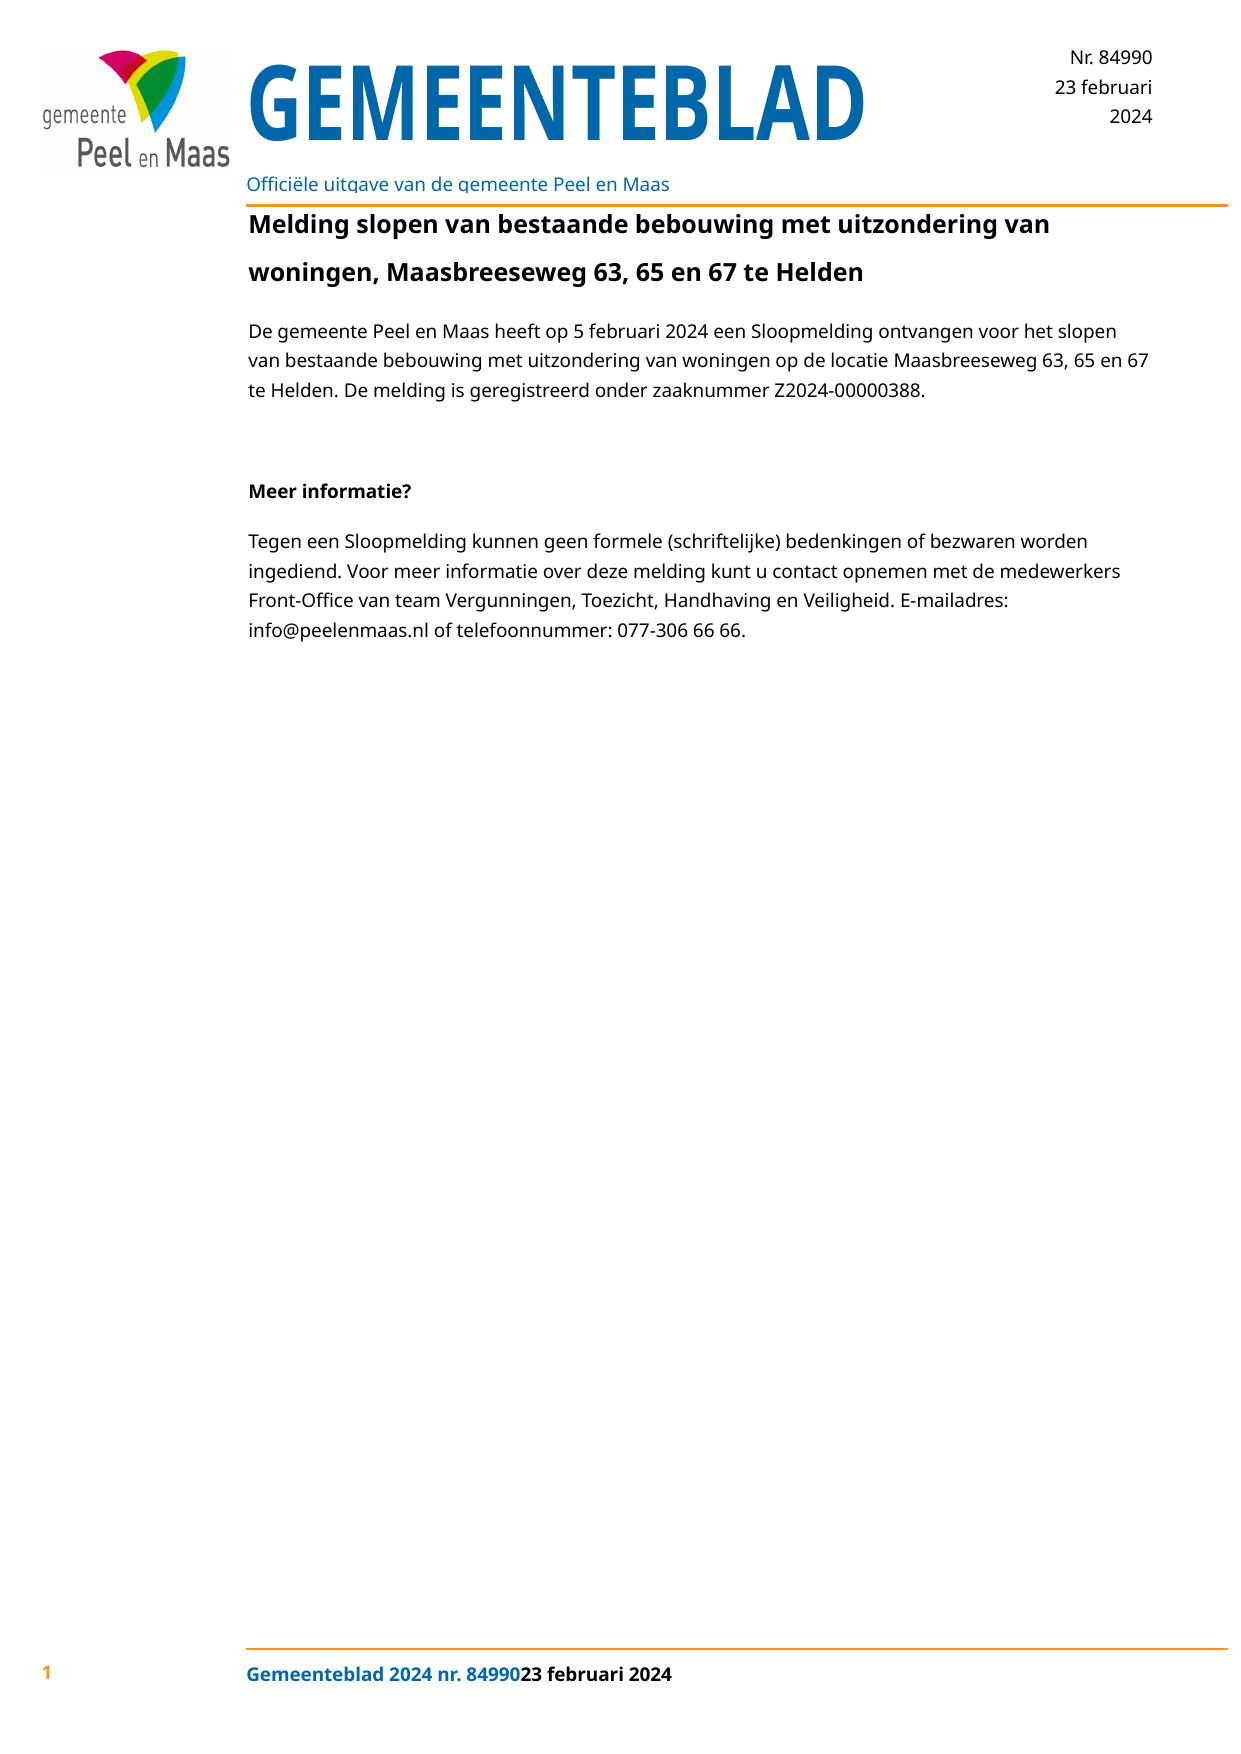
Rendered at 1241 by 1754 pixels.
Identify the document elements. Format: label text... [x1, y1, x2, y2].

text Tegen een Sloopmelding kunnen geen formele (schriftelijke) bedenkingen of bezwaren worden ingediend. Voor meer informatie over deze melding kunt u contact opnemen met de medewerkers Front-Office van team Vergunningen, Toezicht, Handhaving en Veiligheid. E-mailadres: info@peelenmaas.nl of telefoonnummer: 077-306 66 66. [248, 528, 1152, 643]
text De gemeente Peel en Maas heeft op 5 februari 2024 een Sloopmelding ontvangen voor het slopen van bestaande bebouwing met uitzondering van woningen op de locatie Maasbreeseweg 63, 65 en 67 te Helden. De melding is geregistreerd onder zaaknummer Z2024-00000388. [248, 318, 1152, 403]
text Meer informatie? [248, 478, 1152, 504]
text Melding slopen van bestaande bebouwing met uitzondering van woningen, Maasbreeseweg 63, 65 en 67 te Helden [248, 207, 1152, 288]
picture [41, 47, 231, 172]
